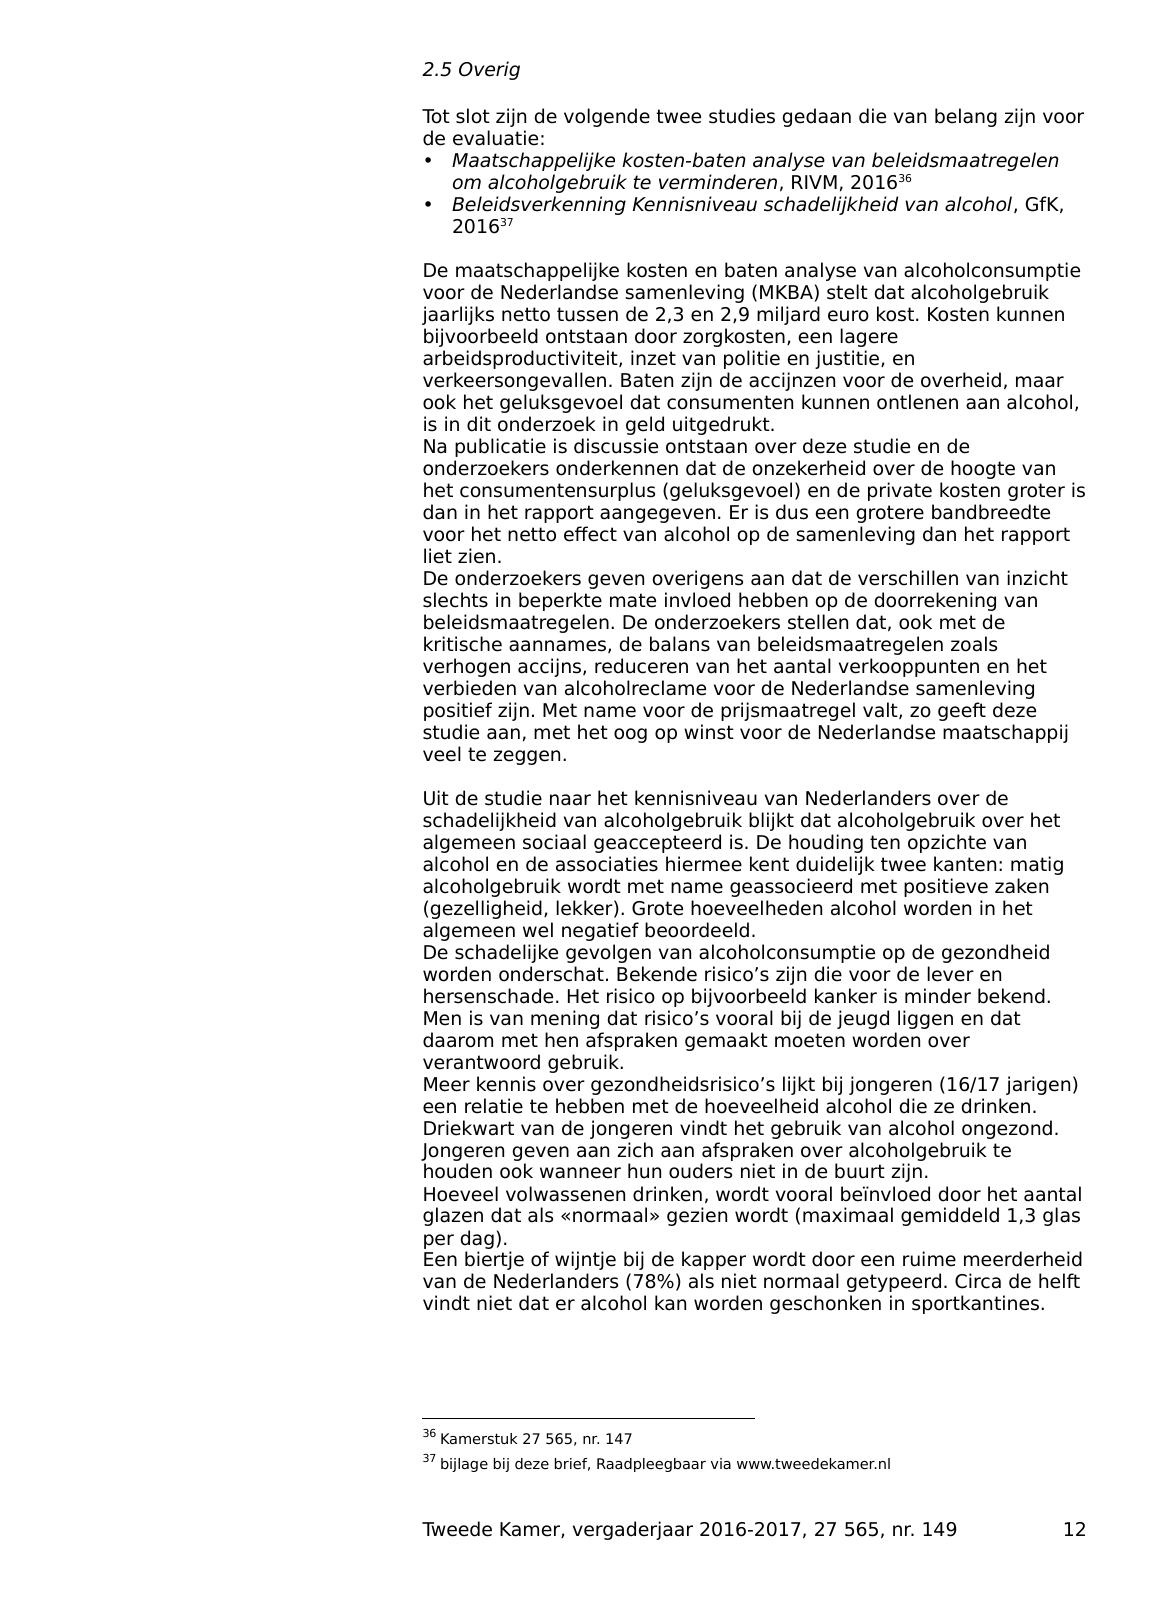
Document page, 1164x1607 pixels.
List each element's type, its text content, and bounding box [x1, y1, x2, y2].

text Hoeveel volwassenen drinken, wordt vooral beïnvloed door het aantal glazen dat als «normaal» gezien wordt (maximaal gemiddeld 1,3 glas per dag). [422, 1183, 1087, 1249]
text bijlage bij deze brief, Raadpleegbaar via www.tweedekamer.nl [422, 1452, 1087, 1474]
text De onderzoekers geven overigens aan dat de verschillen van inzicht slechts in beperkte mate invloed hebben op de doorrekening van beleidsmaatregelen. De onderzoekers stellen dat, ook met de kritische aannames, de balans van beleidsmaatregelen zoals verhogen accijns, reduceren van het aantal verkooppunten en het verbieden van alcoholreclame voor de Nederlandse samenleving positief zijn. Met name voor de prijsmaatregel valt, zo geeft deze studie aan, met het oog op winst voor de Nederlandse maatschappij veel te zeggen. [422, 568, 1087, 766]
text • Maatschappelijke kosten-baten analyse van beleidsmaatregelen om alcoholgebruik te verminderen, RIVM, 2016 [422, 150, 1087, 194]
text Na publicatie is discussie ontstaan over deze studie en de onderzoekers onderkennen dat de onzekerheid over de hoogte van het consumentensurplus (geluksgevoel) en de private kosten groter is dan in het rapport aangegeven. Er is dus een grotere bandbreedte voor het netto effect van alcohol op de samenleving dan het rapport liet zien. [422, 436, 1087, 568]
text Een biertje of wijntje bij de kapper wordt door een ruime meerderheid van de Nederlanders (78%) als niet normaal getypeerd. Circa de helft vindt niet dat er alcohol kan worden geschonken in sportkantines. [422, 1249, 1087, 1315]
subtitle 2.5 Overig [422, 59, 1087, 81]
text Uit de studie naar het kennisniveau van Nederlanders over de schadelijkheid van alcoholgebruik blijkt dat alcoholgebruik over het algemeen sociaal geaccepteerd is. De houding ten opzichte van alcohol en de associaties hiermee kent duidelijk twee kanten: matig alcoholgebruik wordt met name geassocieerd met positieve zaken (gezelligheid, lekker). Grote hoeveelheden alcohol worden in het algemeen wel negatief beoordeeld. [422, 788, 1087, 942]
text Meer kennis over gezondheidsrisico’s lijkt bij jongeren (16/17 jarigen) een relatie te hebben met de hoeveelheid alcohol die ze drinken. Driekwart van de jongeren vindt het gebruik van alcohol ongezond. Jongeren geven aan zich aan afspraken over alcoholgebruik te houden ook wanneer hun ouders niet in de buurt zijn. [422, 1073, 1087, 1183]
text De schadelijke gevolgen van alcoholconsumptie op de gezondheid worden onderschat. Bekende risico’s zijn die voor de lever en hersenschade. Het risico op bijvoorbeeld kanker is minder bekend. Men is van mening dat risico’s vooral bij de jeugd liggen en dat daarom met hen afspraken gemaakt moeten worden over verantwoord gebruik. [422, 942, 1087, 1073]
text • Beleidsverkenning Kennisniveau schadelijkheid van alcohol, GfK, 2016 [422, 194, 1087, 238]
text Kamerstuk 27 565, nr. 147 [422, 1427, 1087, 1449]
text De maatschappelijke kosten en baten analyse van alcoholconsumptie voor de Nederlandse samenleving (MKBA) stelt dat alcoholgebruik jaarlijks netto tussen de 2,3 en 2,9 miljard euro kost. Kosten kunnen bijvoorbeeld ontstaan door zorgkosten, een lagere arbeidsproductiviteit, inzet van politie en justitie, en verkeersongevallen. Baten zijn de accijnzen voor de overheid, maar ook het geluksgevoel dat consumenten kunnen ontlenen aan alcohol, is in dit onderzoek in geld uitgedrukt. [422, 260, 1087, 436]
text Tot slot zijn de volgende twee studies gedaan die van belang zijn voor de evaluatie: [422, 106, 1087, 150]
